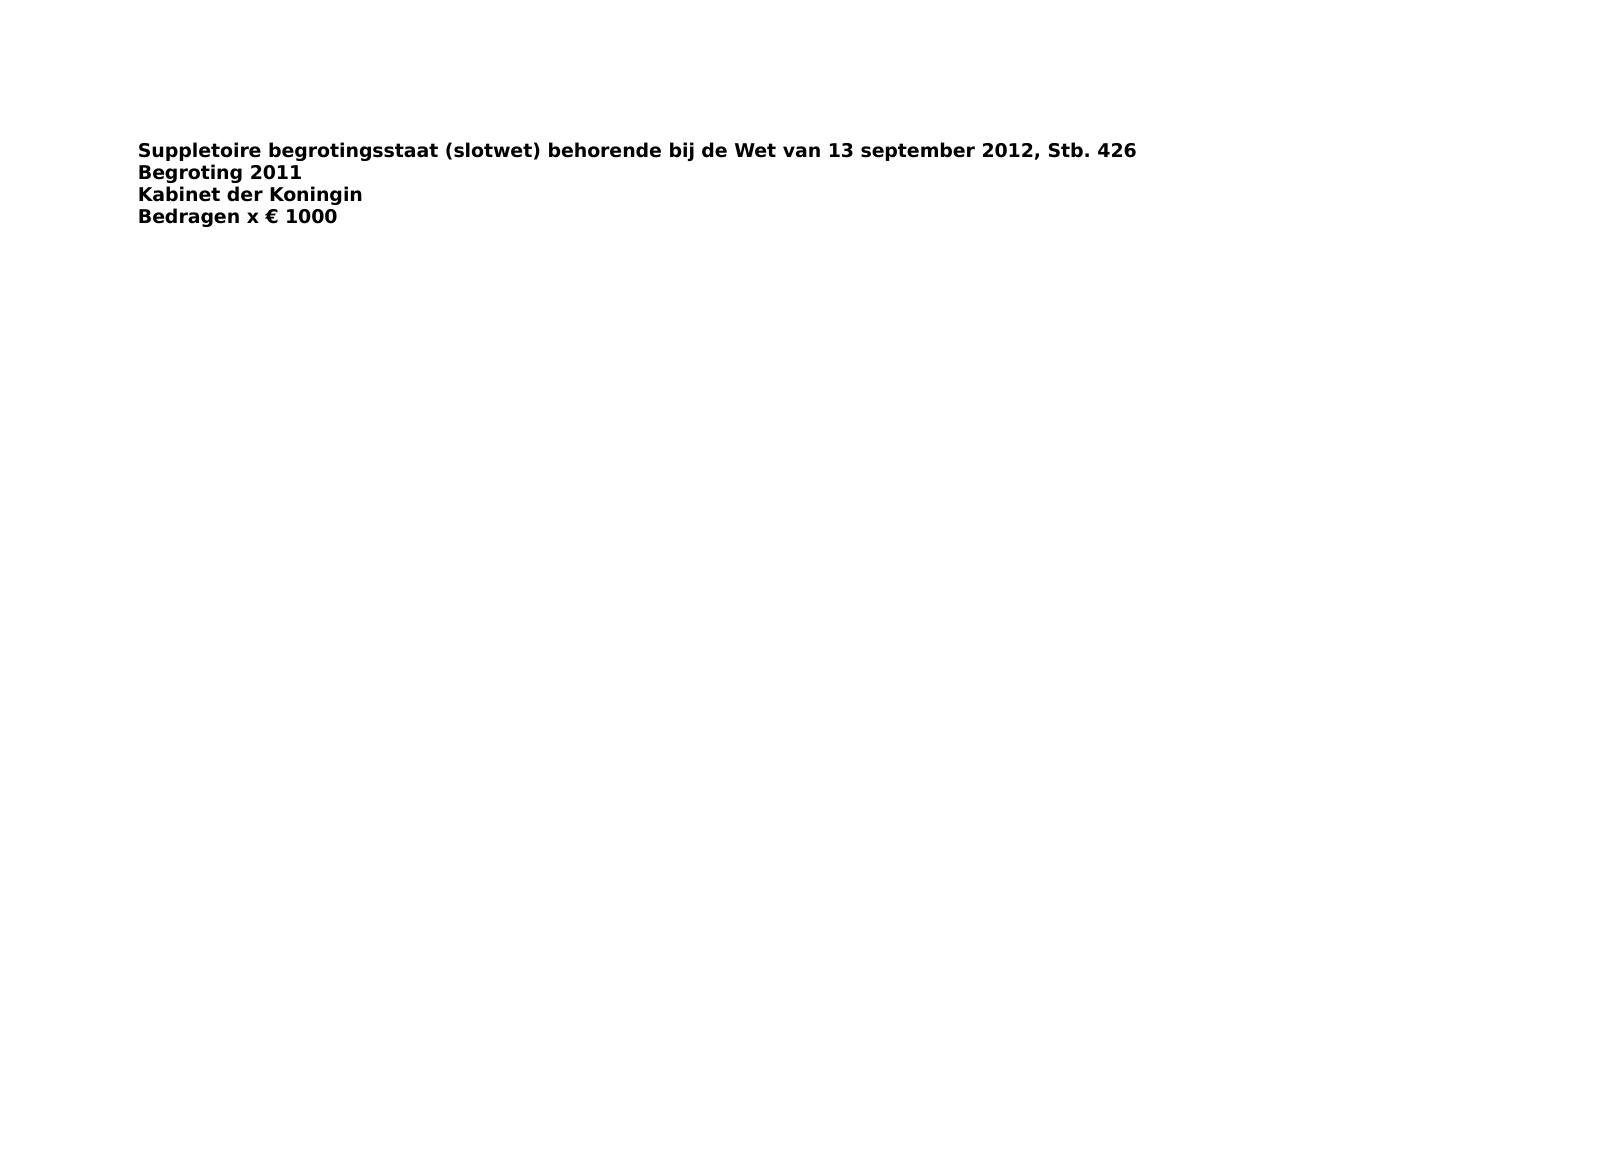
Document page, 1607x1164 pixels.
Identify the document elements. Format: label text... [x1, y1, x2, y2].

text Suppletoire begrotingsstaat (slotwet) behorende bij de Wet van 13 september 2012, Stb. 426 [118, 140, 1488, 162]
text Begroting 2011 [118, 162, 1488, 184]
text Kabinet der Koningin [118, 184, 1488, 206]
text Bedragen x € 1000 [118, 206, 1488, 228]
